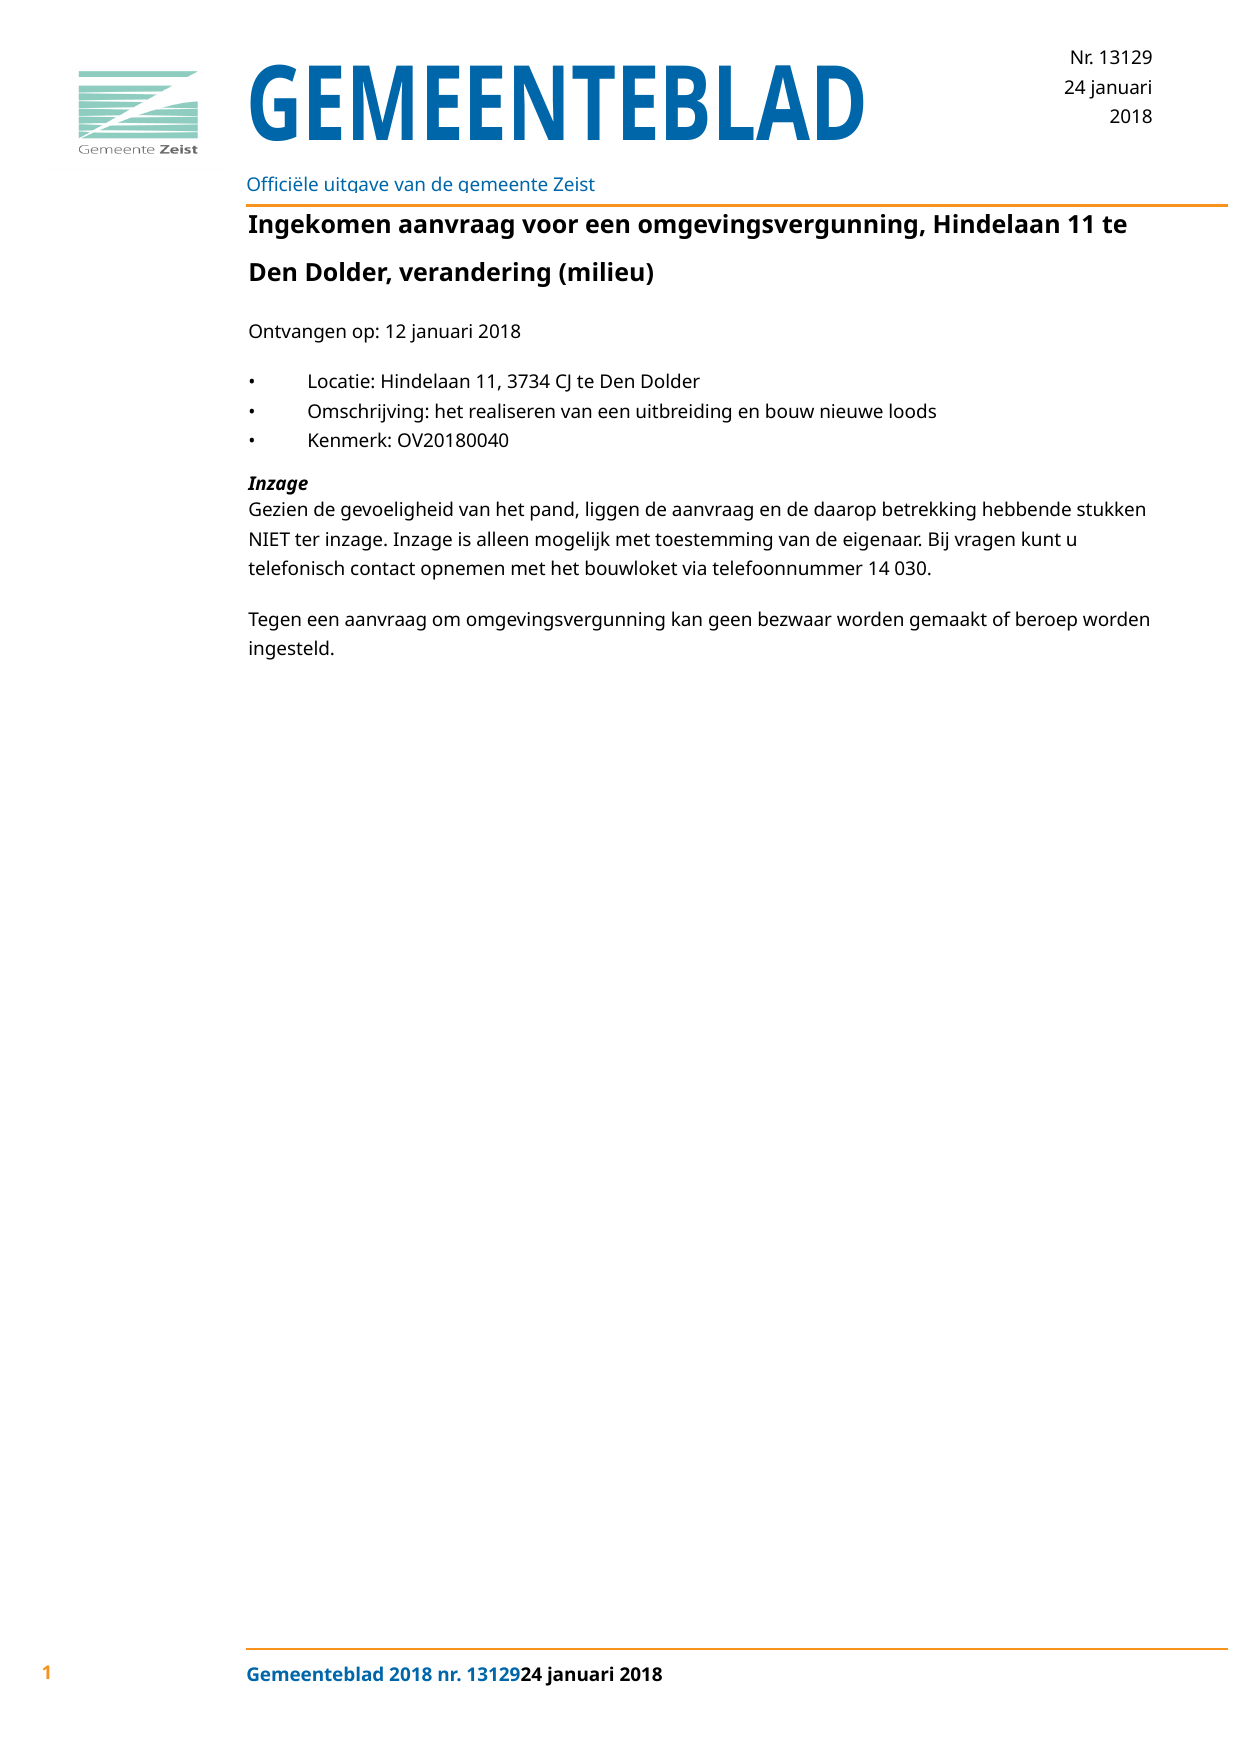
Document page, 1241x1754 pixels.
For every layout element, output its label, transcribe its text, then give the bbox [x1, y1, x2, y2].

text Gezien de gevoeligheid van het pand, liggen de aanvraag en de daarop betrekking hebbende stukken NIET ter inzage. Inzage is alleen mogelijk met toestemming van de eigenaar. Bij vragen kunt u telefonisch contact opnemen met het bouwloket via telefoonnummer 14 030. [248, 496, 1152, 581]
text Ingekomen aanvraag voor een omgevingsvergunning, Hindelaan 11 te Den Dolder, verandering (milieu) [248, 207, 1152, 288]
picture [41, 47, 231, 172]
text Tegen een aanvraag om omgevingsvergunning kan geen bezwaar worden gemaakt of beroep worden ingesteld. [248, 606, 1152, 661]
list Locatie: Hindelaan 11, 3734 CJ te Den Dolder [248, 368, 1152, 394]
text Ontvangen op: 12 januari 2018 [248, 318, 1152, 344]
list Kenmerk: OV20180040 [248, 427, 1152, 453]
list Omschrijving: het realiseren van een uitbreiding en bouw nieuwe loods [248, 398, 1152, 424]
text Inzage [248, 471, 1152, 496]
